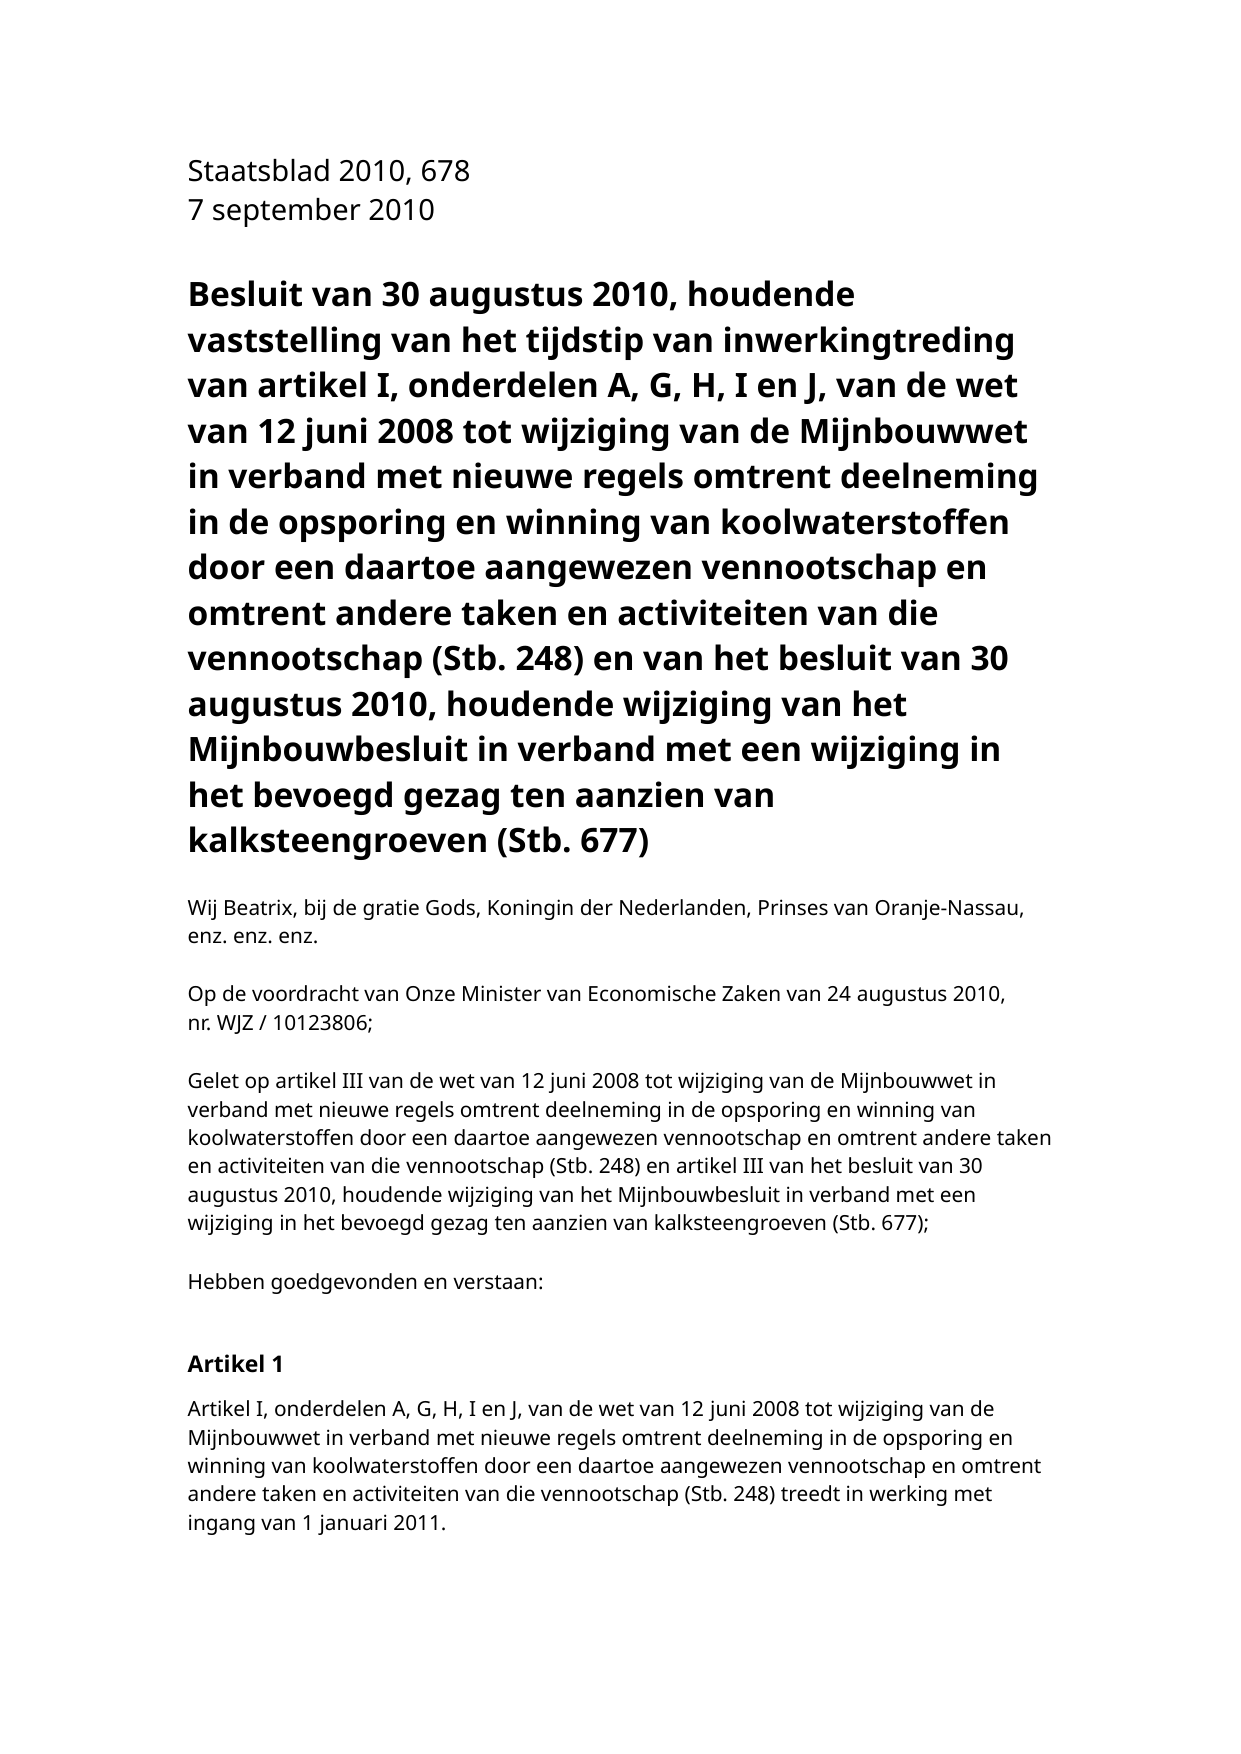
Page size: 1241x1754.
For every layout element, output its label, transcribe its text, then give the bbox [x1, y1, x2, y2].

text Staatsblad 2010, 678 [187, 150, 1053, 190]
text 7 september 2010 [187, 190, 1053, 229]
subtitle Artikel 1 [187, 1348, 1053, 1379]
text Hebben goedgevonden en verstaan: [187, 1267, 1053, 1295]
text Wij Beatrix, bij de gratie Gods, Koningin der Nederlanden, Prinses van Oranje-Nassau, enz. enz. enz. [187, 893, 1053, 949]
text Gelet op artikel III van de wet van 12 juni 2008 tot wijziging van de Mijnbouwwet in verband met nieuwe regels omtrent deelneming in de opsporing en winning van koolwaterstoffen door een daartoe aangewezen vennootschap en omtrent andere taken en activiteiten van die vennootschap (Stb. 248) en artikel III van het besluit van 30 augustus 2010, houdende wijziging van het Mijnbouwbesluit in verband met een wijziging in het bevoegd gezag ten aanzien van kalksteengroeven (Stb. 677); [187, 1066, 1053, 1237]
subtitle Besluit van 30 augustus 2010, houdende vaststelling van het tijdstip van inwerkingtreding van artikel I, onderdelen A, G, H, I en J, van de wet van 12 juni 2008 tot wijziging van de Mijnbouwwet in verband met nieuwe regels omtrent deelneming in de opsporing en winning van koolwaterstoffen door een daartoe aangewezen vennootschap en omtrent andere taken en activiteiten van die vennootschap (Stb. 248) en van het besluit van 30 augustus 2010, houdende wijziging van het Mijnbouwbesluit in verband met een wijziging in het bevoegd gezag ten aanzien van kalksteengroeven (Stb. 677) [187, 271, 1053, 863]
text Artikel I, onderdelen A, G, H, I en J, van de wet van 12 juni 2008 tot wijziging van de Mijnbouwwet in verband met nieuwe regels omtrent deelneming in de opsporing en winning van koolwaterstoffen door een daartoe aangewezen vennootschap en omtrent andere taken en activiteiten van die vennootschap (Stb. 248) treedt in werking met ingang van 1 januari 2011. [187, 1394, 1053, 1536]
text Op de voordracht van Onze Minister van Economische Zaken van 24 augustus 2010, nr. WJZ / 10123806; [187, 979, 1053, 1036]
